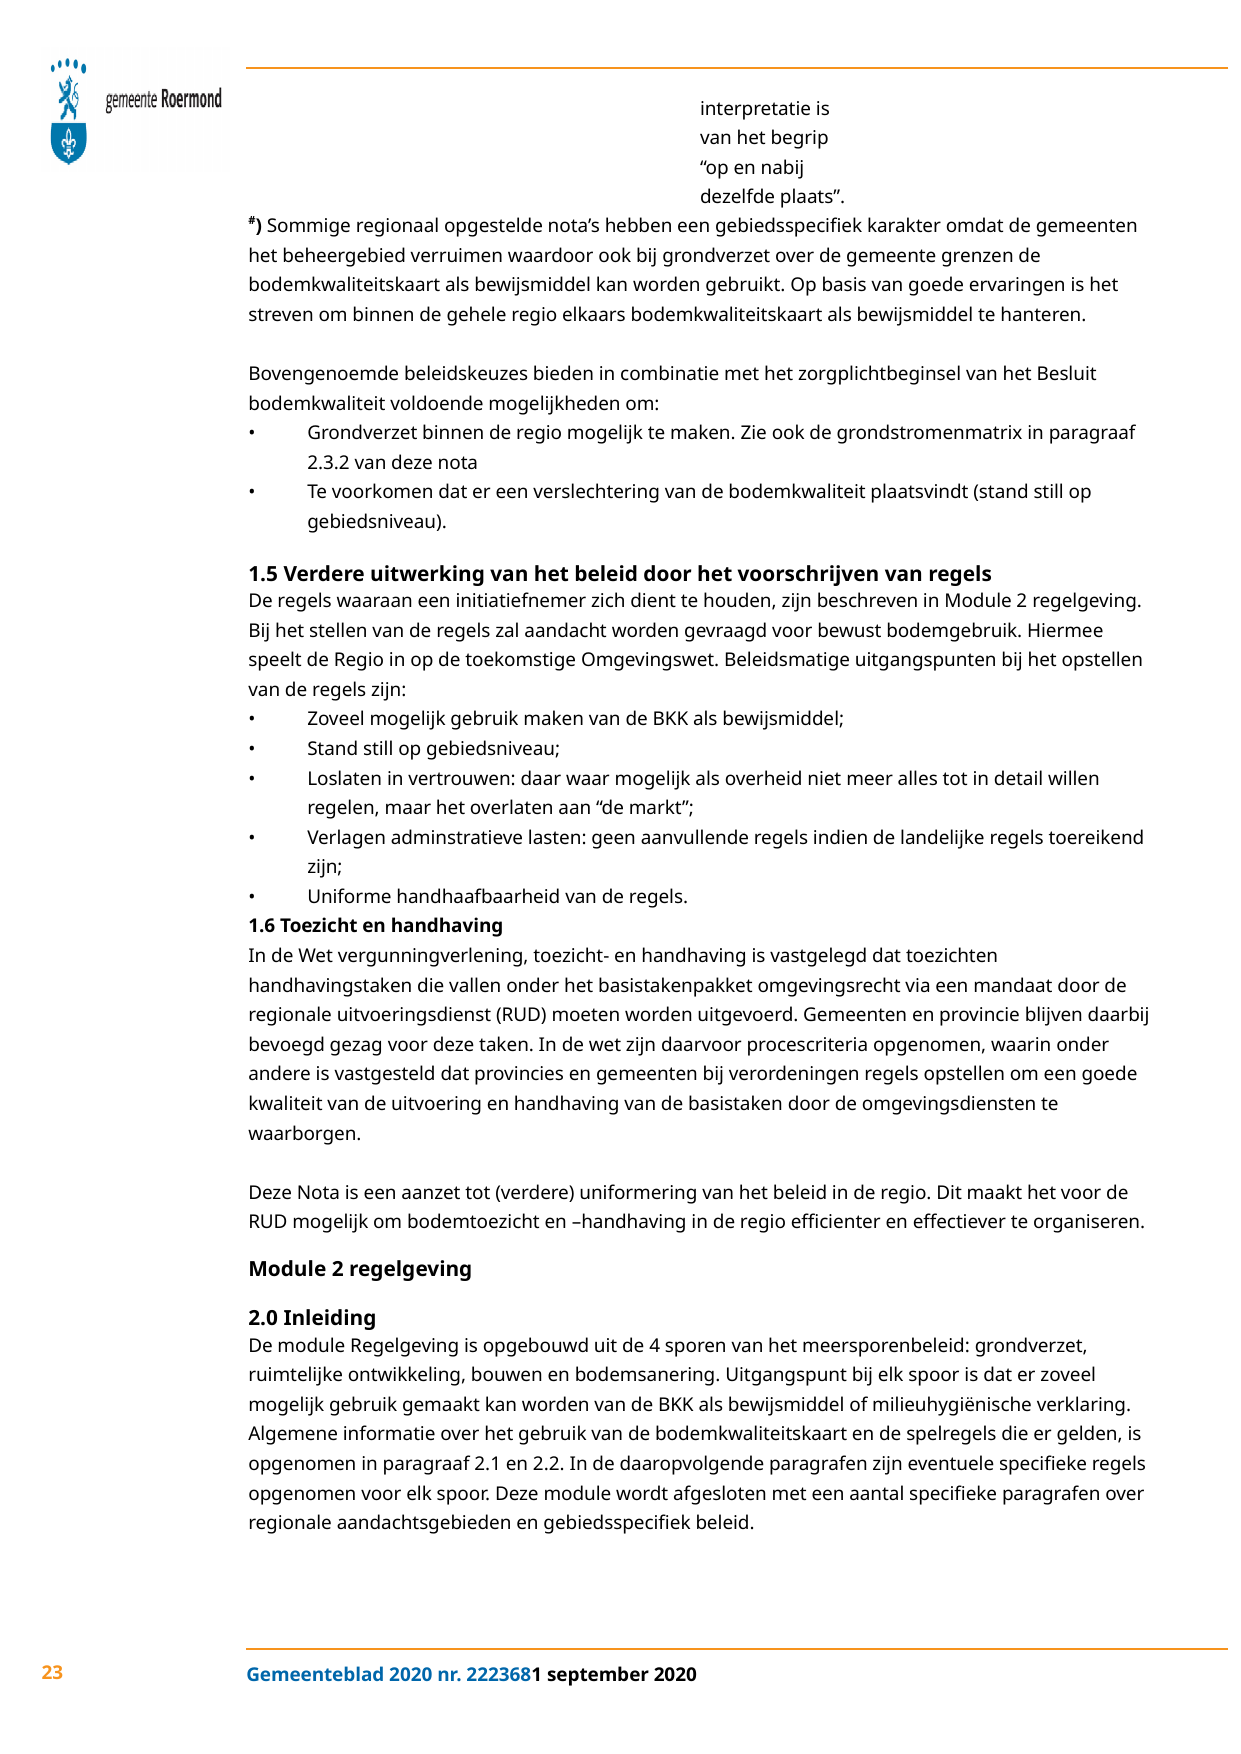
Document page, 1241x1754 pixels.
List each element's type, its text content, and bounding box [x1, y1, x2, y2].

text In de Wet vergunningverlening, toezicht- en handhaving is vastgelegd dat toezichten handhavingstaken die vallen onder het basistakenpakket omgevingsrecht via een mandaat door de regionale uitvoeringsdienst (RUD) moeten worden uitgevoerd. Gemeenten en provincie blijven daarbij bevoegd gezag voor deze taken. In de wet zijn daarvoor procescriteria opgenomen, waarin onder andere is vastgesteld dat provincies en gemeenten bij verordeningen regels opstellen om een goede kwaliteit van de uitvoering en handhaving van de basistaken door de omgevingsdiensten te waarborgen. [248, 942, 1152, 1145]
list Zoveel mogelijk gebruik maken van de BKK als bewijsmiddel; [248, 706, 1152, 731]
text Bovengenoemde beleidskeuzes bieden in combinatie met het zorgplichtbeginsel van het Besluit bodemkwaliteit voldoende mogelijkheden om: [248, 360, 1152, 416]
table_cell [399, 95, 549, 209]
text 2.0 Inleiding [248, 1303, 1152, 1332]
text 1.5 Verdere uitwerking van het beleid door het voorschrijven van regels [248, 559, 1152, 587]
list Te voorkomen dat er een verslechtering van de bodemkwaliteit plaatsvindt (stand still op gebiedsniveau). [248, 479, 1152, 534]
text Module 2 regelgeving [248, 1254, 1152, 1282]
table_cell [549, 95, 700, 209]
list Verlagen adminstratieve lasten: geen aanvullende regels indien de landelijke regels toereikend zijn; [248, 824, 1152, 879]
list Uniforme handhaafbaarheid van de regels. [248, 883, 1152, 909]
text Deze Nota is een aanzet tot (verdere) uniformering van het beleid in de regio. Dit maakt het voor de RUD mogelijk om bodemtoezicht en –handhaving in de regio efficienter en effectiever te organiseren. [248, 1179, 1152, 1234]
picture [41, 47, 231, 172]
text De regels waaraan een initiatiefnemer zich dient te houden, zijn beschreven in Module 2 regelgeving. Bij het stellen van de regels zal aandacht worden gevraagd voor bewust bodemgebruik. Hiermee speelt de Regio in op de toekomstige Omgevingswet. Beleidsmatige uitgangspunten bij het opstellen van de regels zijn: [248, 587, 1152, 702]
list Loslaten in vertrouwen: daar waar mogelijk als overheid niet meer alles tot in detail willen regelen, maar het overlaten aan “de markt”; [248, 765, 1152, 820]
text De module Regelgeving is opgebouwd uit de 4 sporen van het meersporenbeleid: grondverzet, ruimtelijke ontwikkeling, bouwen en bodemsanering. Uitgangspunt bij elk spoor is dat er zoveel mogelijk gebruik gemaakt kan worden van de BKK als bewijsmiddel of milieuhygiënische verklaring. Algemene informatie over het gebruik van de bodemkwaliteitskaart en de spelregels die er gelden, is opgenomen in paragraaf 2.1 en 2.2. In de daaropvolgende paragrafen zijn eventuele specifieke regels opgenomen voor elk spoor. Deze module wordt afgesloten met een aantal specifieke paragrafen over regionale aandachtsgebieden en gebiedsspecifiek beleid. [248, 1332, 1152, 1535]
table_cell [1001, 95, 1152, 209]
list Stand still op gebiedsniveau; [248, 735, 1152, 761]
table_cell [248, 95, 398, 209]
list Grondverzet binnen de regio mogelijk te maken. Zie ook de grondstromenmatrix in paragraaf 2.3.2 van deze nota [248, 419, 1152, 475]
text 1.6 Toezicht en handhaving [248, 913, 1152, 938]
text #) Sommige regionaal opgestelde nota’s hebben een gebiedsspecifiek karakter omdat de gemeenten het beheergebied verruimen waardoor ook bij grondverzet over de gemeente grenzen de bodemkwaliteitskaart als bewijsmiddel kan worden gebruikt. Op basis van goede ervaringen is het streven om binnen de gehele regio elkaars bodemkwaliteitskaart als bewijsmiddel te hanteren. [248, 212, 1152, 327]
table_cell interpretatie is van het begrip “op en nabij dezelfde plaats”. [700, 95, 850, 209]
table_cell [850, 95, 1001, 209]
